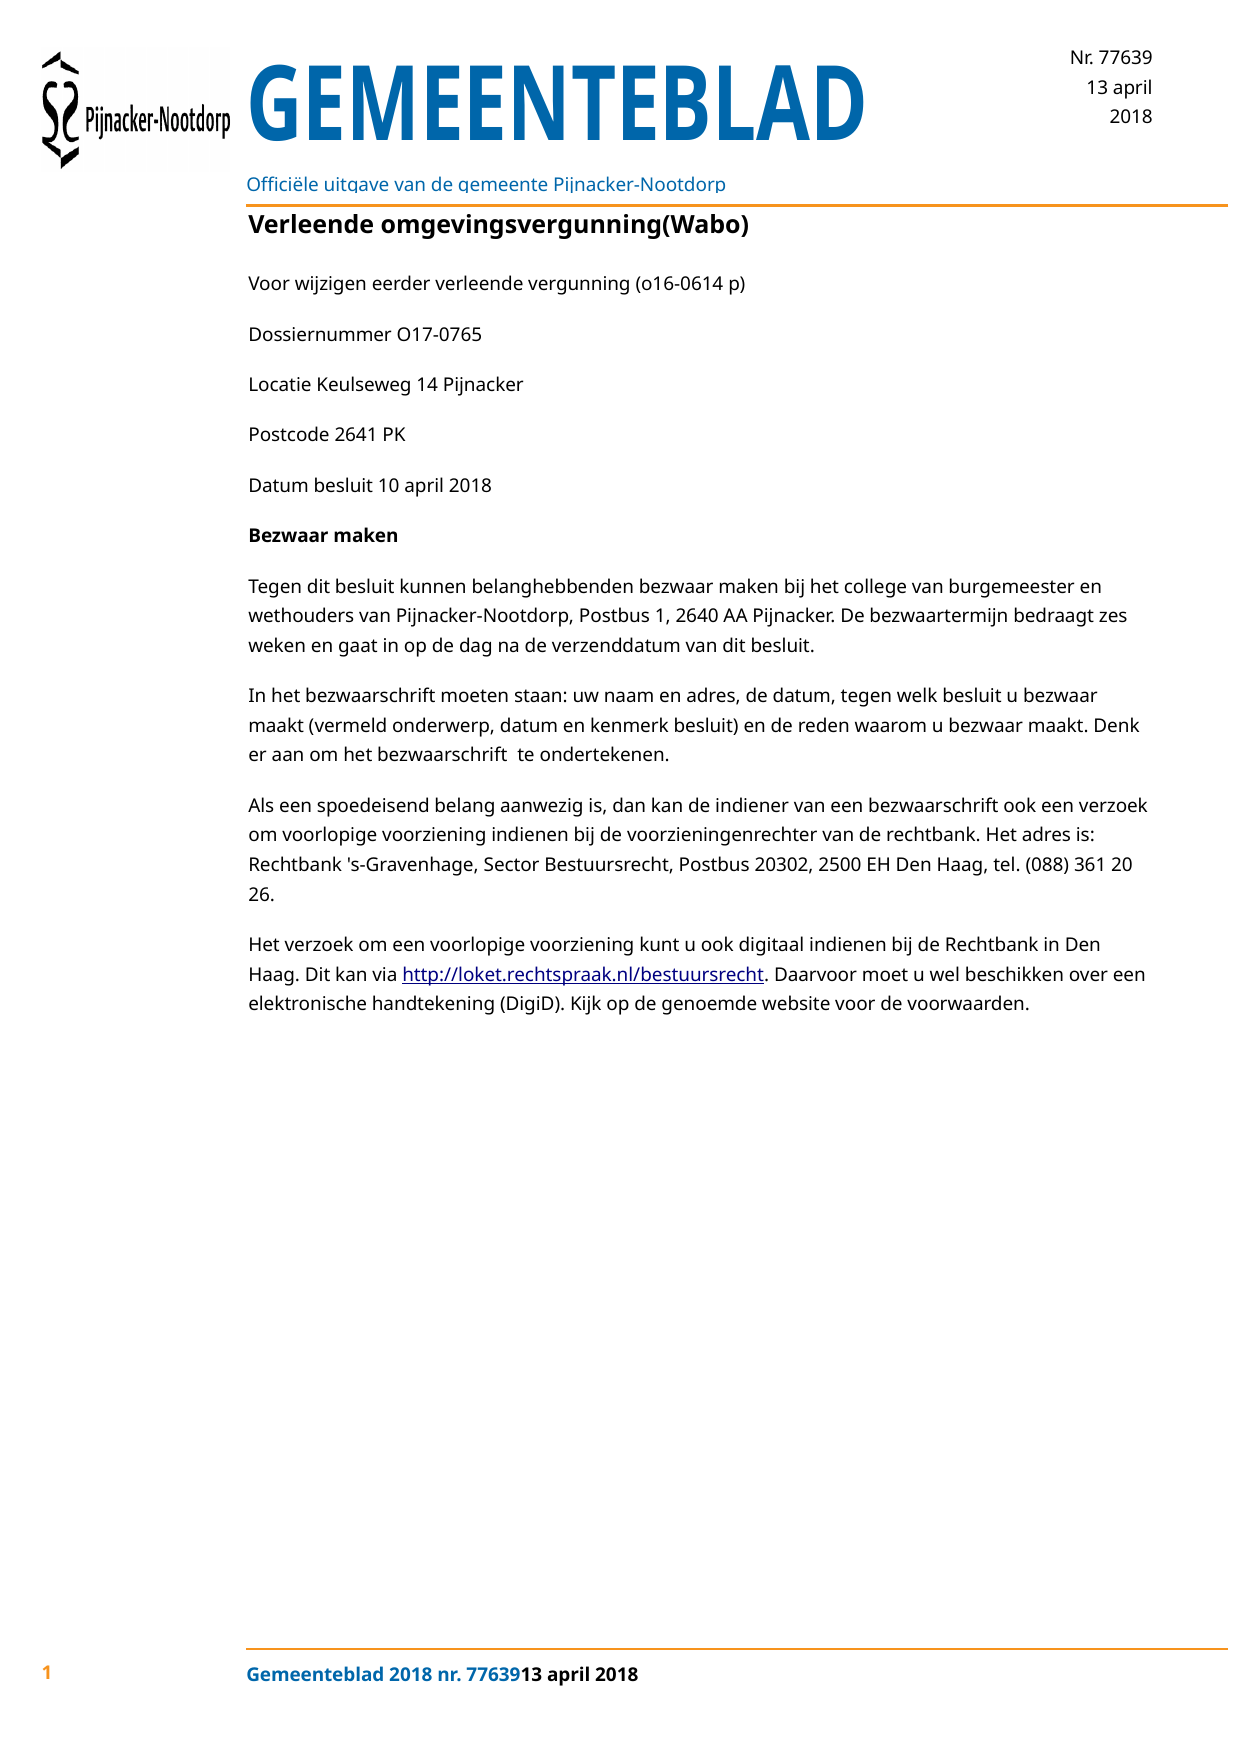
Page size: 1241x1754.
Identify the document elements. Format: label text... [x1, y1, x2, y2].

text Het verzoek om een voorlopige voorziening kunt u ook digitaal indienen bij de Rechtbank in Den Haag. Dit kan via http://loket.rechtspraak.nl/bestuursrecht. Daarvoor moet u wel beschikken over een elektronische handtekening (DigiD). Kijk op de genoemde website voor de voorwaarden. [248, 931, 1152, 1016]
text Voor wijzigen eerder verleende vergunning (o16-0614 p) [248, 270, 1152, 296]
text Datum besluit 10 april 2018 [248, 472, 1152, 498]
text Postcode 2641 PK [248, 422, 1152, 447]
text Verleende omgevingsvergunning(Wabo) [248, 207, 1152, 241]
text Tegen dit besluit kunnen belanghebbenden bezwaar maken bij het college van burgemeester en wethouders van Pijnacker-Nootdorp, Postbus 1, 2640 AA Pijnacker. De bezwaartermijn bedraagt zes weken en gaat in op de dag na de verzenddatum van dit besluit. [248, 573, 1152, 658]
text In het bezwaarschrift moeten staan: uw naam en adres, de datum, tegen welk besluit u bezwaar maakt (vermeld onderwerp, datum en kenmerk besluit) en de reden waarom u bezwaar maakt. Denk er aan om het bezwaarschrift te ondertekenen. [248, 682, 1152, 767]
text Als een spoedeisend belang aanwezig is, dan kan de indiener van een bezwaarschrift ook een verzoek om voorlopige voorziening indienen bij de voorzieningenrechter van de rechtbank. Het adres is: Rechtbank 's-Gravenhage, Sector Bestuursrecht, Postbus 20302, 2500 EH Den Haag, tel. (088) 361 20 26. [248, 792, 1152, 906]
picture [41, 47, 231, 172]
text Dossiernummer O17-0765 [248, 321, 1152, 346]
text Bezwaar maken [248, 522, 1152, 548]
text Locatie Keulseweg 14 Pijnacker [248, 371, 1152, 397]
